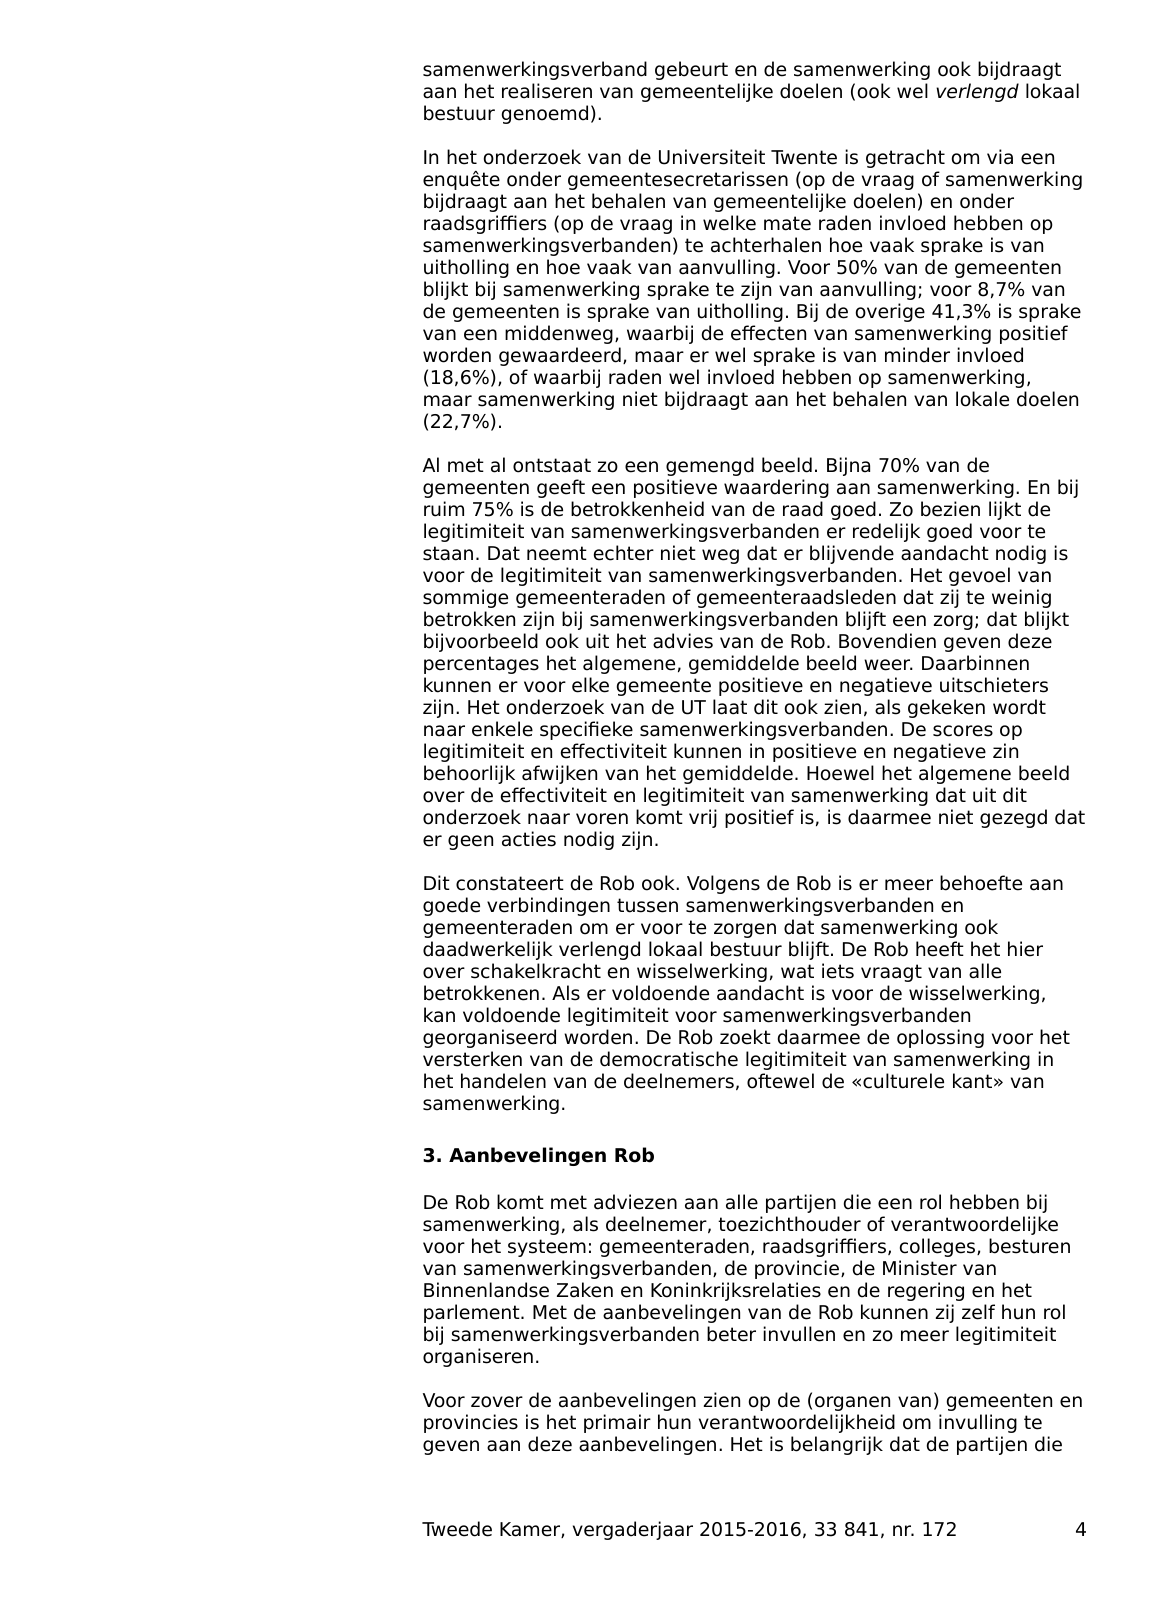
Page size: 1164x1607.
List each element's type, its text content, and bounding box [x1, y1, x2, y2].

subtitle 3. Aanbevelingen Rob [422, 1145, 1087, 1167]
text In het onderzoek van de Universiteit Twente is getracht om via een enquête onder gemeentesecretarissen (op de vraag of samenwerking bijdraagt aan het behalen van gemeentelijke doelen) en onder raadsgriffiers (op de vraag in welke mate raden invloed hebben op samenwerkingsverbanden) te achterhalen hoe vaak sprake is van uitholling en hoe vaak van aanvulling. Voor 50% van de gemeenten blijkt bij samenwerking sprake te zijn van aanvulling; voor 8,7% van de gemeenten is sprake van uitholling. Bij de overige 41,3% is sprake van een middenweg, waarbij de effecten van samenwerking positief worden gewaardeerd, maar er wel sprake is van minder invloed (18,6%), of waarbij raden wel invloed hebben op samenwerking, maar samenwerking niet bijdraagt aan het behalen van lokale doelen (22,7%). [422, 147, 1087, 433]
text Al met al ontstaat zo een gemengd beeld. Bijna 70% van de gemeenten geeft een positieve waardering aan samenwerking. En bij ruim 75% is de betrokkenheid van de raad goed. Zo bezien lijkt de legitimiteit van samenwerkingsverbanden er redelijk goed voor te staan. Dat neemt echter niet weg dat er blijvende aandacht nodig is voor de legitimiteit van samenwerkingsverbanden. Het gevoel van sommige gemeenteraden of gemeenteraadsleden dat zij te weinig betrokken zijn bij samenwerkingsverbanden blijft een zorg; dat blijkt bijvoorbeeld ook uit het advies van de Rob. Bovendien geven deze percentages het algemene, gemiddelde beeld weer. Daarbinnen kunnen er voor elke gemeente positieve en negatieve uitschieters zijn. Het onderzoek van de UT laat dit ook zien, als gekeken wordt naar enkele specifieke samenwerkingsverbanden. De scores op legitimiteit en effectiviteit kunnen in positieve en negatieve zin behoorlijk afwijken van het gemiddelde. Hoewel het algemene beeld over de effectiviteit en legitimiteit van samenwerking dat uit dit onderzoek naar voren komt vrij positief is, is daarmee niet gezegd dat er geen acties nodig zijn. [422, 455, 1087, 851]
text De Rob komt met adviezen aan alle partijen die een rol hebben bij samenwerking, als deelnemer, toezichthouder of verantwoordelijke voor het systeem: gemeenteraden, raadsgriffiers, colleges, besturen van samenwerkingsverbanden, de provincie, de Minister van Binnenlandse Zaken en Koninkrijksrelaties en de regering en het parlement. Met de aanbevelingen van de Rob kunnen zij zelf hun rol bij samenwerkingsverbanden beter invullen en zo meer legitimiteit organiseren. [422, 1192, 1087, 1367]
text Dit constateert de Rob ook. Volgens de Rob is er meer behoefte aan goede verbindingen tussen samenwerkingsverbanden en gemeenteraden om er voor te zorgen dat samenwerking ook daadwerkelijk verlengd lokaal bestuur blijft. De Rob heeft het hier over schakelkracht en wisselwerking, wat iets vraagt van alle betrokkenen. Als er voldoende aandacht is voor de wisselwerking, kan voldoende legitimiteit voor samenwerkingsverbanden georganiseerd worden. De Rob zoekt daarmee de oplossing voor het versterken van de democratische legitimiteit van samenwerking in het handelen van de deelnemers, oftewel de «culturele kant» van samenwerking. [422, 873, 1087, 1115]
text Voor zover de aanbevelingen zien op de (organen van) gemeenten en provincies is het primair hun verantwoordelijkheid om invulling te geven aan deze aanbevelingen. Het is belangrijk dat de partijen die [422, 1390, 1087, 1456]
text samenwerkingsverband gebeurt en de samenwerking ook bijdraagt aan het realiseren van gemeentelijke doelen (ook wel verlengd lokaal bestuur genoemd). [422, 59, 1087, 125]
